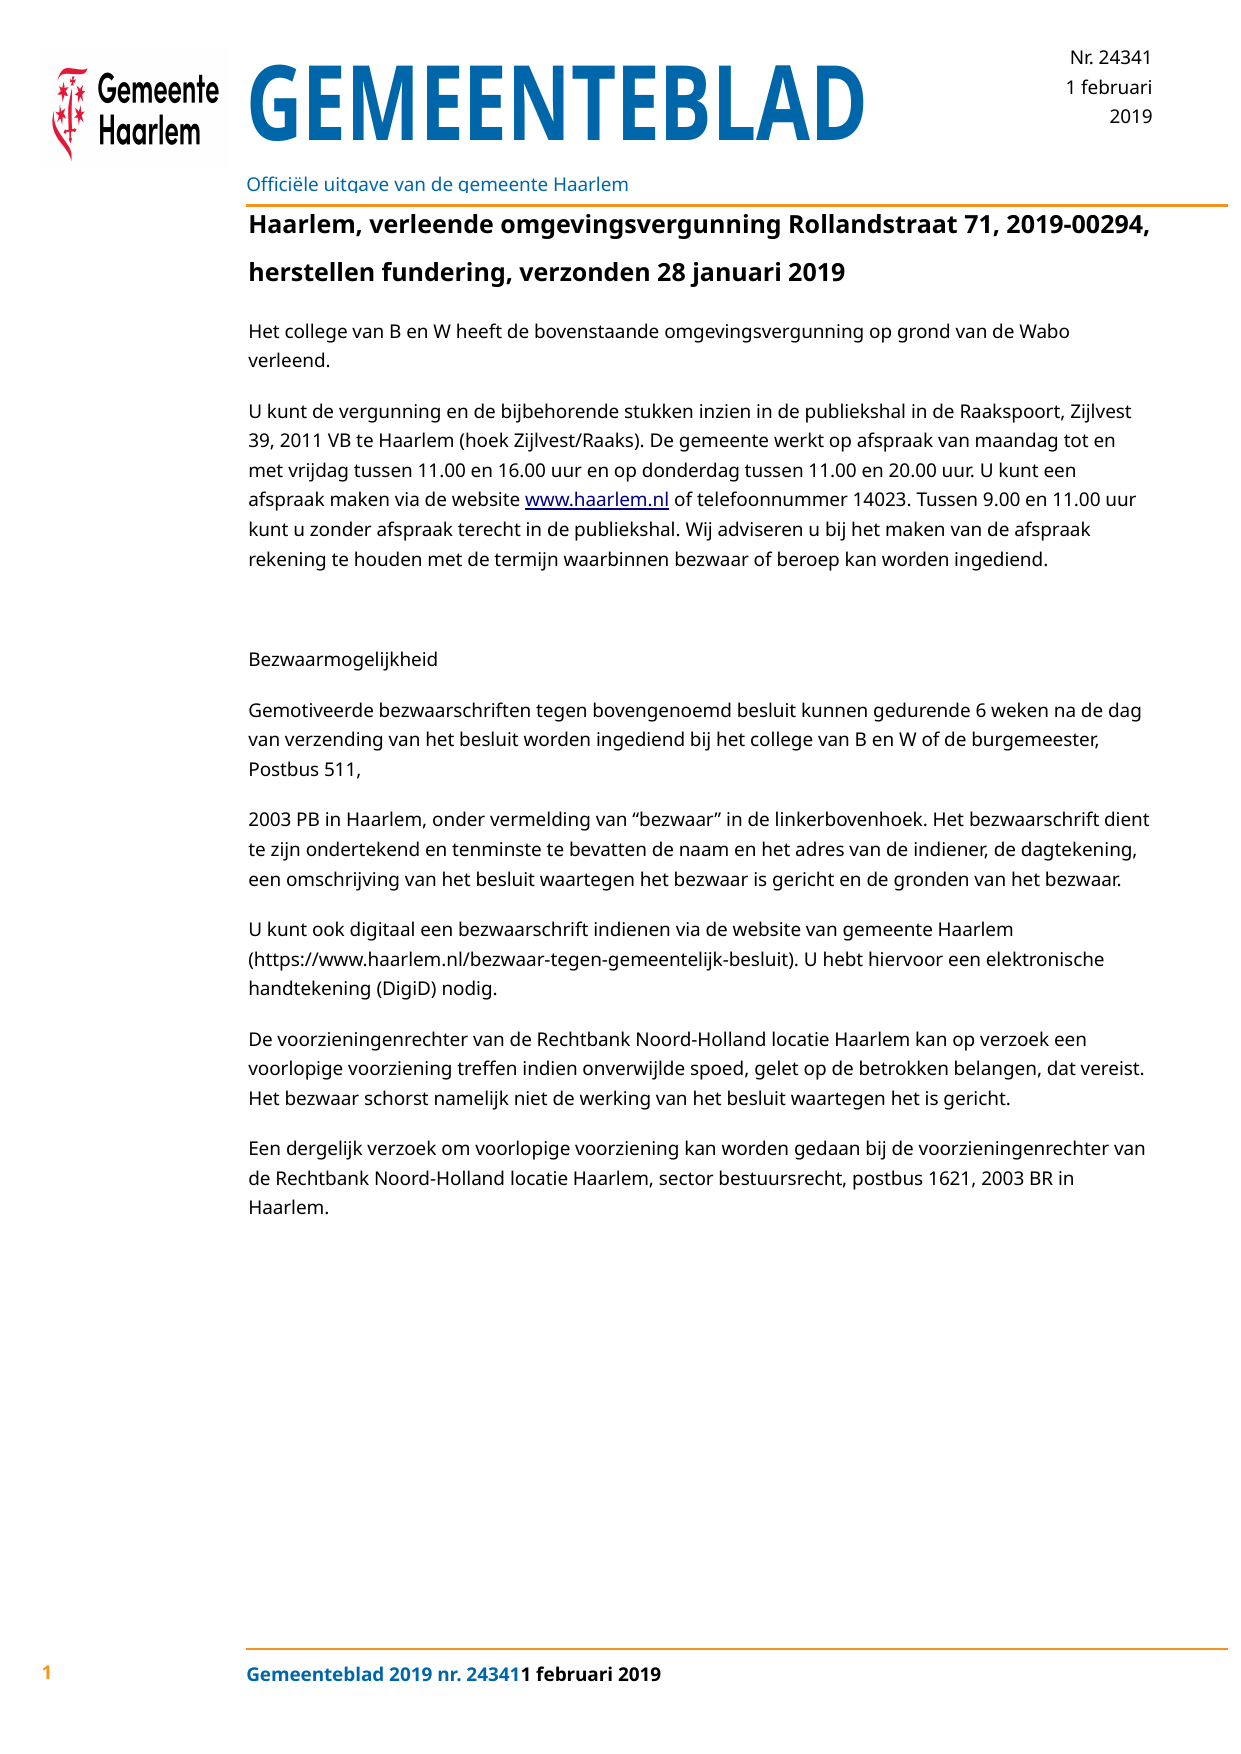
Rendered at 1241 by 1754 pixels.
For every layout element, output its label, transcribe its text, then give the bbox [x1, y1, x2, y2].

text De voorzieningenrechter van de Rechtbank Noord-Holland locatie Haarlem kan op verzoek een voorlopige voorziening treffen indien onverwijlde spoed, gelet op de betrokken belangen, dat vereist. Het bezwaar schorst namelijk niet de werking van het besluit waartegen het is gericht. [248, 1026, 1152, 1111]
text 2003 PB in Haarlem, onder vermelding van “bezwaar” in de linkerbovenhoek. Het bezwaarschrift dient te zijn ondertekend en tenminste te bevatten de naam en het adres van de indiener, de dagtekening, een omschrijving van het besluit waartegen het bezwaar is gericht en de gronden van het bezwaar. [248, 807, 1152, 892]
text Een dergelijk verzoek om voorlopige voorziening kan worden gedaan bij de voorzieningenrechter van de Rechtbank Noord-Holland locatie Haarlem, sector bestuursrecht, postbus 1621, 2003 BR in Haarlem. [248, 1135, 1152, 1220]
text U kunt de vergunning en de bijbehorende stukken inzien in de publiekshal in de Raakspoort, Zijlvest 39, 2011 VB te Haarlem (hoek Zijlvest/Raaks). De gemeente werkt op afspraak van maandag tot en met vrijdag tussen 11.00 en 16.00 uur en op donderdag tussen 11.00 en 20.00 uur. U kunt een afspraak maken via de website www.haarlem.nl of telefoonnummer 14023. Tussen 9.00 en 11.00 uur kunt u zonder afspraak terecht in de publiekshal. Wij adviseren u bij het maken van de afspraak rekening te houden met de termijn waarbinnen bezwaar of beroep kan worden ingediend. [248, 398, 1152, 572]
text Gemotiveerde bezwaarschriften tegen bovengenoemd besluit kunnen gedurende 6 weken na de dag van verzending van het besluit worden ingediend bij het college van B en W of de burgemeester, Postbus 511, [248, 697, 1152, 782]
picture [41, 47, 231, 172]
text U kunt ook digitaal een bezwaarschrift indienen via de website van gemeente Haarlem (https://www.haarlem.nl/bezwaar-tegen-gemeentelijk-besluit). U hebt hiervoor een elektronische handtekening (DigiD) nodig. [248, 916, 1152, 1001]
text Bezwaarmogelijkheid [248, 647, 1152, 672]
text Het college van B en W heeft de bovenstaande omgevingsvergunning op grond van de Wabo verleend. [248, 318, 1152, 373]
text Haarlem, verleende omgevingsvergunning Rollandstraat 71, 2019-00294, herstellen fundering, verzonden 28 januari 2019 [248, 207, 1152, 288]
